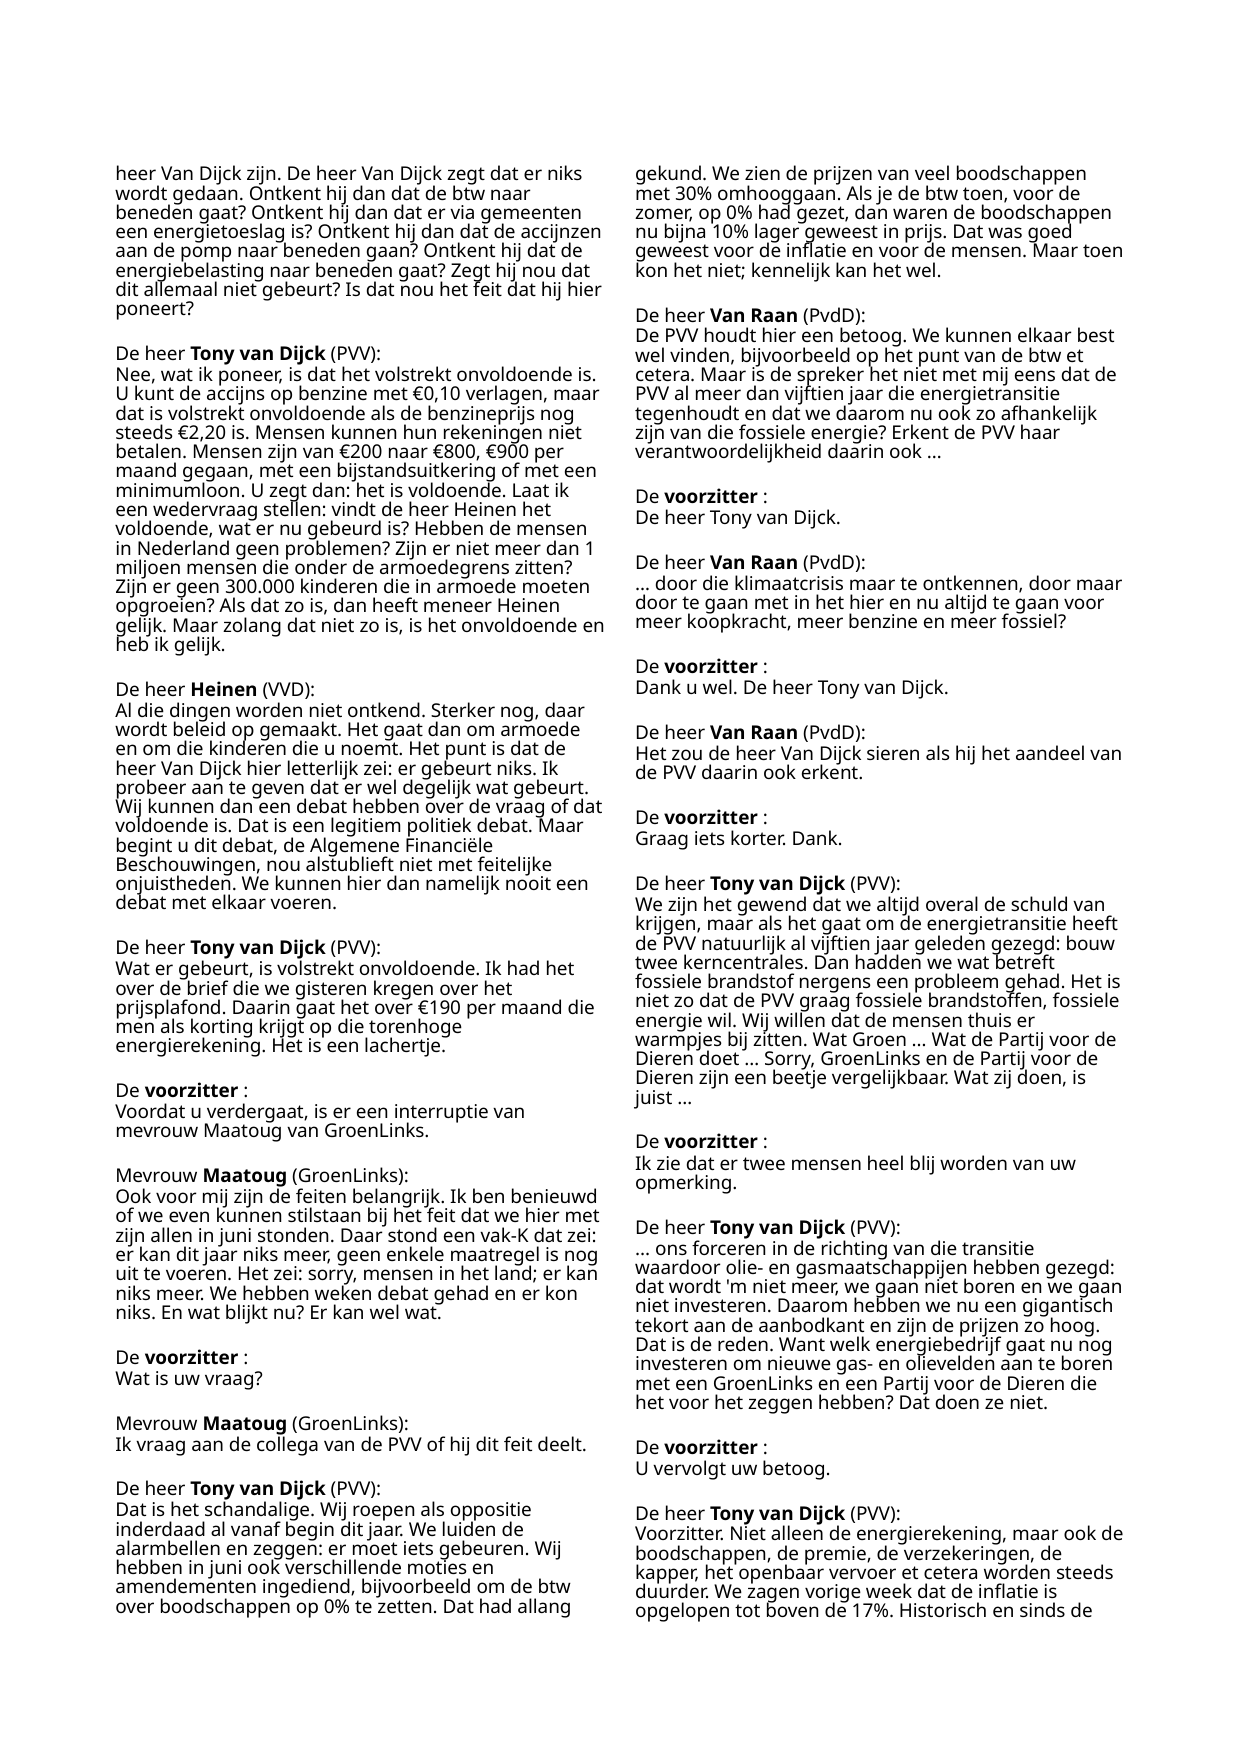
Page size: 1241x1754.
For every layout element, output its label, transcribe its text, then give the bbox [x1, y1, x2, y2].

text Al die dingen worden niet ontkend. Sterker nog, daar wordt beleid op gemaakt. Het gaat dan om armoede en om die kinderen die u noemt. Het punt is dat de heer Van Dijck hier letterlijk zei: er gebeurt niks. Ik probeer aan te geven dat er wel degelijk wat gebeurt. Wij kunnen dan een debat hebben over de vraag of dat voldoende is. Dat is een legitiem politiek debat. Maar begint u dit debat, de Algemene Financiële Beschouwingen, nou alstublieft niet met feitelijke onjuistheden. We kunnen hier dan namelijk nooit een debat met elkaar voeren. [115, 702, 605, 914]
text Dank u wel. De heer Tony van Dijck. [635, 679, 1125, 698]
text Voorzitter. Niet alleen de energierekening, maar ook de boodschappen, de premie, de verzekeringen, de kapper, het openbaar vervoer et cetera worden steeds duurder. We zagen vorige week dat de inflatie is opgelopen tot boven de 17%. Historisch en sinds de [635, 1525, 1125, 1622]
text Wat is uw vraag? [115, 1370, 605, 1389]
text De heer Tony van Dijck (PVV): [635, 1214, 1125, 1239]
text De heer Tony van Dijck (PVV): [115, 934, 605, 960]
text De voorzitter : [635, 804, 1125, 830]
text heer Van Dijck zijn. De heer Van Dijck zegt dat er niks wordt gedaan. Ontkent hij dan dat de btw naar beneden gaat? Ontkent hij dan dat er via gemeenten een energietoeslag is? Ontkent hij dan dat de accijnzen aan de pomp naar beneden gaan? Ontkent hij dat de energiebelasting naar beneden gaat? Zegt hij nou dat dit allemaal niet gebeurt? Is dat nou het feit dat hij hier poneert? [115, 165, 605, 319]
text De heer Tony van Dijck (PVV): [635, 870, 1125, 896]
text Nee, wat ik poneer, is dat het volstrekt onvoldoende is. U kunt de accijns op benzine met €0,10 verlagen, maar dat is volstrekt onvoldoende als de benzineprijs nog steeds €2,20 is. Mensen kunnen hun rekeningen niet betalen. Mensen zijn van €200 naar €800, €900 per maand gegaan, met een bijstandsuitkering of met een minimumloon. U zegt dan: het is voldoende. Laat ik een wedervraag stellen: vindt de heer Heinen het voldoende, wat er nu gebeurd is? Hebben de mensen in Nederland geen problemen? Zijn er niet meer dan 1 miljoen mensen die onder de armoedegrens zitten? Zijn er geen 300.000 kinderen die in armoede moeten opgroeien? Als dat zo is, dan heeft meneer Heinen gelijk. Maar zolang dat niet zo is, is het onvoldoende en heb ik gelijk. [115, 366, 605, 655]
text De heer Heinen (VVD): [115, 676, 605, 702]
text De voorzitter : [635, 653, 1125, 679]
text … door die klimaatcrisis maar te ontkennen, door maar door te gaan met in het hier en nu altijd te gaan voor meer koopkracht, meer benzine en meer fossiel? [635, 575, 1125, 633]
text We zijn het gewend dat we altijd overal de schuld van krijgen, maar als het gaat om de energietransitie heeft de PVV natuurlijk al vijftien jaar geleden gezegd: bouw twee kerncentrales. Dan hadden we wat betreft fossiele brandstof nergens een probleem gehad. Het is niet zo dat de PVV graag fossiele brandstoffen, fossiele energie wil. Wij willen dat de mensen thuis er warmpjes bij zitten. Wat Groen … Wat de Partij voor de Dieren doet … Sorry, GroenLinks en de Partij voor de Dieren zijn een beetje vergelijkbaar. Wat zij doen, is juist … [635, 896, 1125, 1108]
text Ik zie dat er twee mensen heel blij worden van uw opmerking. [635, 1154, 1125, 1193]
text De voorzitter : [115, 1344, 605, 1370]
text De heer Tony van Dijck. [635, 509, 1125, 528]
text De heer Tony van Dijck (PVV): [635, 1500, 1125, 1525]
text Mevrouw Maatoug (GroenLinks): [115, 1162, 605, 1188]
text De voorzitter : [635, 1434, 1125, 1459]
text De PVV houdt hier een betoog. We kunnen elkaar best wel vinden, bijvoorbeeld op het punt van de btw et cetera. Maar is de spreker het niet met mij eens dat de PVV al meer dan vijftien jaar die energietransitie tegenhoudt en dat we daarom nu ook zo afhankelijk zijn van die fossiele energie? Erkent de PVV haar verantwoordelijkheid daarin ook … [635, 327, 1125, 462]
text Dat is het schandalige. Wij roepen als oppositie inderdaad al vanaf begin dit jaar. We luiden de alarmbellen en zeggen: er moet iets gebeuren. Wij hebben in juni ook verschillende moties en amendementen ingediend, bijvoorbeeld om de btw over boodschappen op 0% te zetten. Dat had allang [115, 1501, 605, 1617]
text De heer Tony van Dijck (PVV): [115, 340, 605, 366]
text De heer Van Raan (PvdD): [635, 719, 1125, 745]
text De voorzitter : [115, 1077, 605, 1103]
text De heer Van Raan (PvdD): [635, 302, 1125, 327]
text Ik vraag aan de collega van de PVV of hij dit feit deelt. [115, 1436, 605, 1455]
text Voordat u verdergaat, is er een interruptie van mevrouw Maatoug van GroenLinks. [115, 1103, 605, 1142]
text Wat er gebeurt, is volstrekt onvoldoende. Ik had het over de brief die we gisteren kregen over het prijsplafond. Daarin gaat het over €190 per maand die men als korting krijgt op die torenhoge energierekening. Het is een lachertje. [115, 960, 605, 1057]
text De voorzitter : [635, 1129, 1125, 1154]
text gekund. We zien de prijzen van veel boodschappen met 30% omhooggaan. Als je de btw toen, voor de zomer, op 0% had gezet, dan waren de boodschappen nu bijna 10% lager geweest in prijs. Dat was goed geweest voor de inflatie en voor de mensen. Maar toen kon het niet; kennelijk kan het wel. [635, 165, 1125, 281]
text Ook voor mij zijn de feiten belangrijk. Ik ben benieuwd of we even kunnen stilstaan bij het feit dat we hier met zijn allen in juni stonden. Daar stond een vak-K dat zei: er kan dit jaar niks meer, geen enkele maatregel is nog uit te voeren. Het zei: sorry, mensen in het land; er kan niks meer. We hebben weken debat gehad en er kon niks. En wat blijkt nu? Er kan wel wat. [115, 1188, 605, 1323]
text U vervolgt uw betoog. [635, 1459, 1125, 1479]
text Graag iets korter. Dank. [635, 830, 1125, 849]
text De heer Tony van Dijck (PVV): [115, 1476, 605, 1501]
text Mevrouw Maatoug (GroenLinks): [115, 1410, 605, 1436]
text De heer Van Raan (PvdD): [635, 549, 1125, 575]
text Het zou de heer Van Dijck sieren als hij het aandeel van de PVV daarin ook erkent. [635, 745, 1125, 783]
text ... ons forceren in de richting van die transitie waardoor olie- en gasmaatschappijen hebben gezegd: dat wordt 'm niet meer, we gaan niet boren en we gaan niet investeren. Daarom hebben we nu een gigantisch tekort aan de aanbodkant en zijn de prijzen zo hoog. Dat is de reden. Want welk energiebedrijf gaat nu nog investeren om nieuwe gas- en olievelden aan te boren met een GroenLinks en een Partij voor de Dieren die het voor het zeggen hebben? Dat doen ze niet. [635, 1239, 1125, 1413]
text De voorzitter : [635, 483, 1125, 509]
